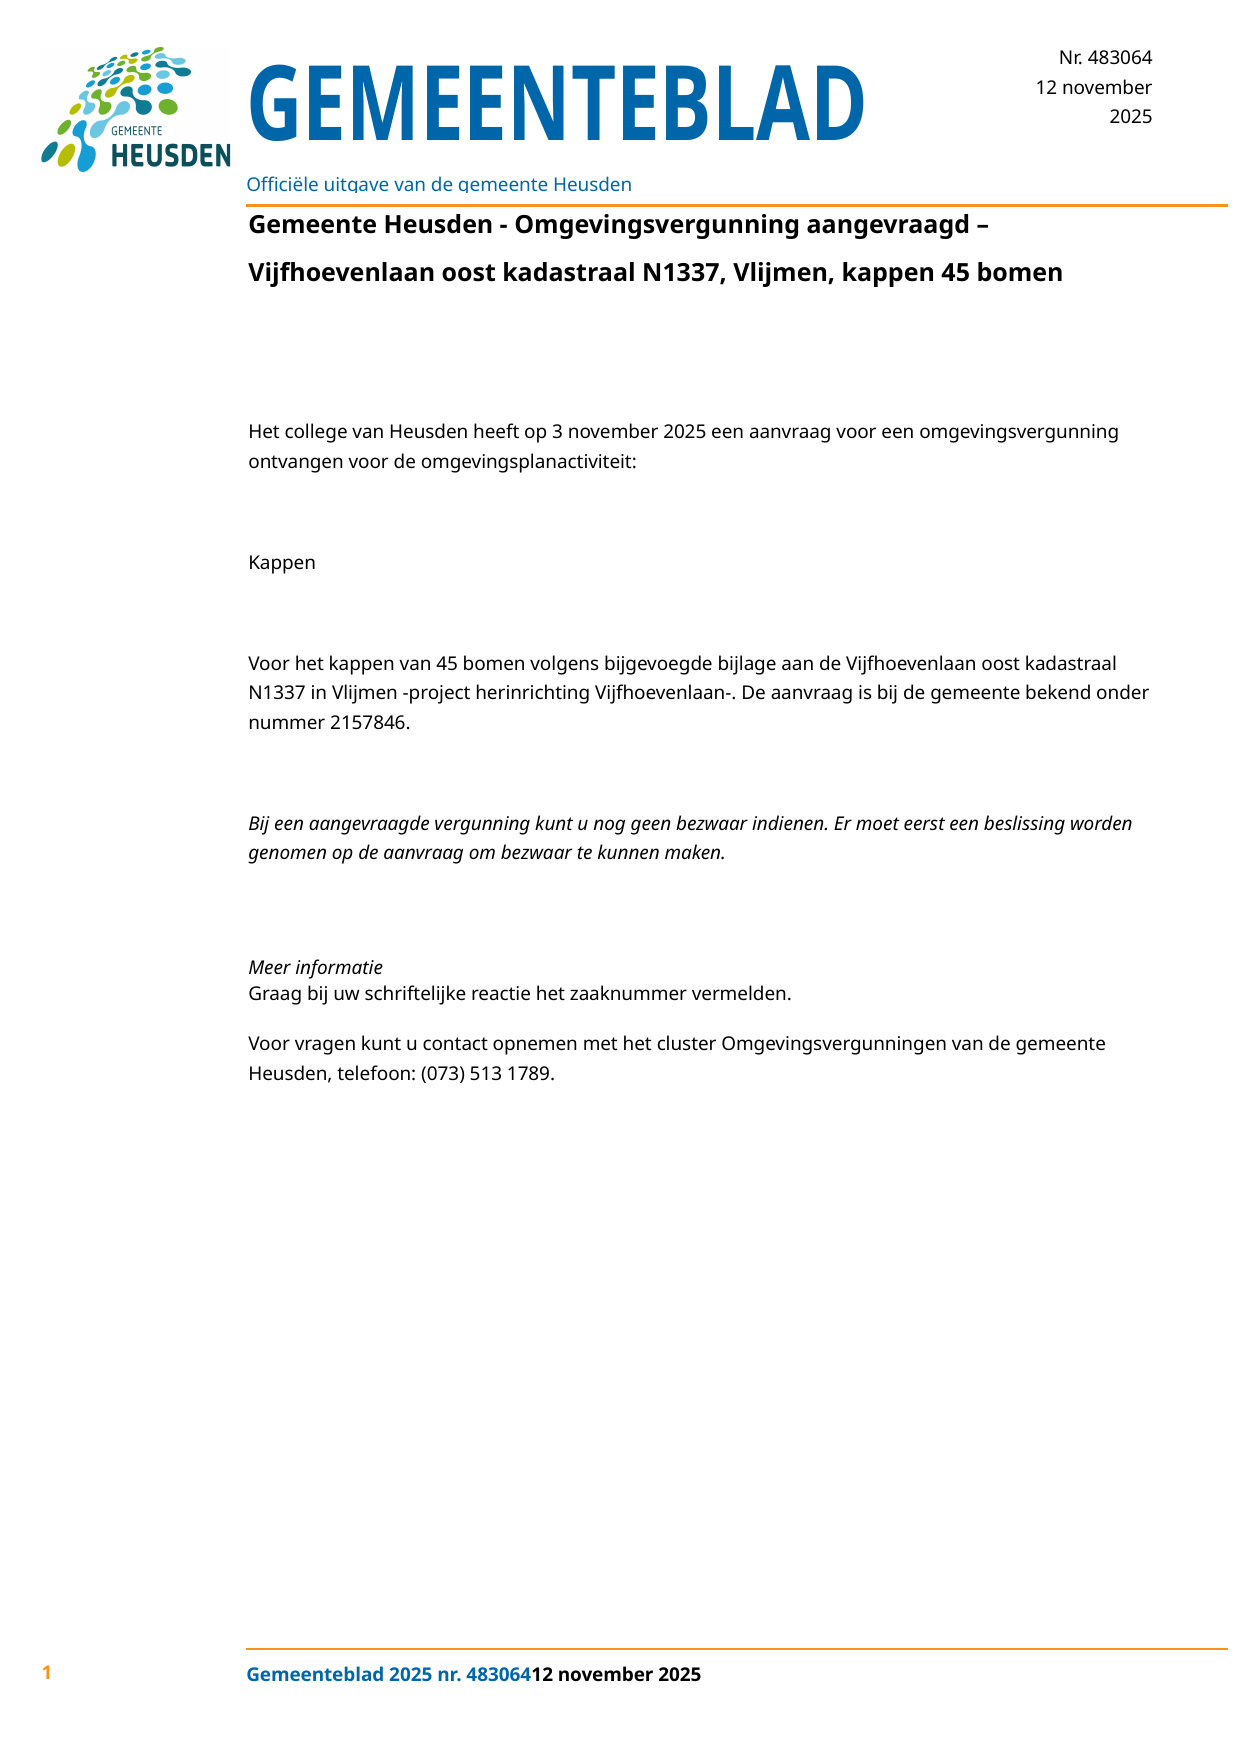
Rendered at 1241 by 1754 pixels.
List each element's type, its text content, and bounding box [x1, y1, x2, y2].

picture [41, 47, 231, 172]
text Voor vragen kunt u contact opnemen met het cluster Omgevingsvergunningen van de gemeente Heusden, telefoon: (073) 513 1789. [248, 1030, 1152, 1085]
text Meer informatie [248, 954, 1152, 980]
text Het college van Heusden heeft op 3 november 2025 een aanvraag voor een omgevingsvergunning ontvangen voor de omgevingsplanactiviteit: [248, 419, 1152, 474]
text Kappen [248, 549, 1152, 575]
text Graag bij uw schriftelijke reactie het zaaknummer vermelden. [248, 980, 1152, 1005]
text Voor het kappen van 45 bomen volgens bijgevoegde bijlage aan de Vijfhoevenlaan oost kadastraal N1337 in Vlijmen -project herinrichting Vijfhoevenlaan-. De aanvraag is bij de gemeente bekend onder nummer 2157846. [248, 650, 1152, 735]
text Gemeente Heusden - Omgevingsvergunning aangevraagd – Vijfhoevenlaan oost kadastraal N1337, Vlijmen, kappen 45 bomen [248, 207, 1152, 288]
text Bij een aangevraagde vergunning kunt u nog geen bezwaar indienen. Er moet eerst een beslissing worden genomen op de aanvraag om bezwaar te kunnen maken. [248, 810, 1152, 865]
